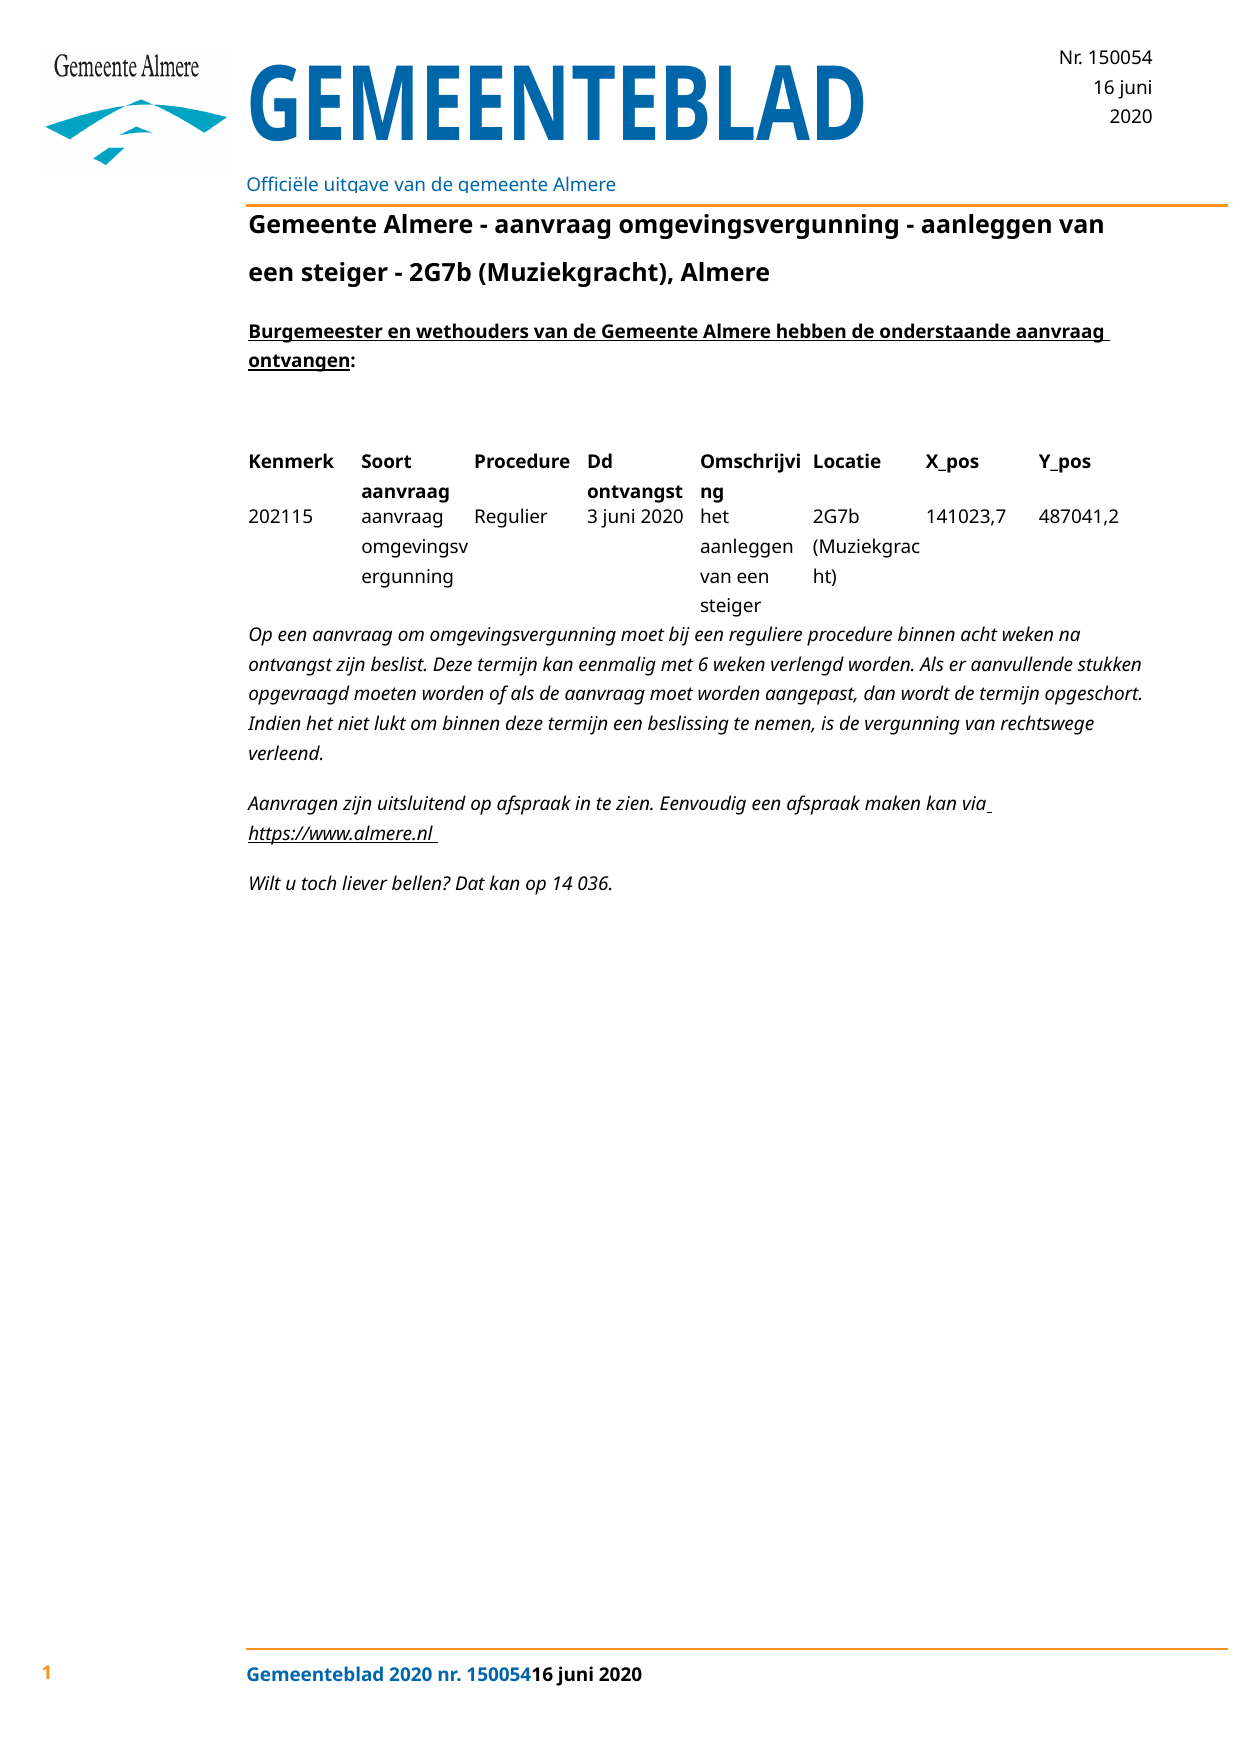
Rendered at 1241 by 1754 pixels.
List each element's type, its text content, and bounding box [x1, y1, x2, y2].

table_header Soort aanvraag [361, 449, 474, 504]
table_header Locatie [813, 449, 926, 504]
table_cell 487041,2 [1039, 504, 1152, 618]
table_cell aanvraag omgevingsvergunning [361, 504, 474, 618]
table_cell 202115 [248, 504, 361, 618]
table_header Kenmerk [248, 449, 361, 504]
table_cell 141023,7 [926, 504, 1038, 618]
table_cell 2G7b (Muziekgracht) [813, 504, 926, 618]
text Burgemeester en wethouders van de Gemeente Almere hebben de onderstaande aanvraag ontvangen: [248, 318, 1152, 373]
table_cell Regulier [474, 504, 587, 618]
text Aanvragen zijn uitsluitend op afspraak in te zien. Eenvoudig een afspraak maken kan via https://www.almere.nl [248, 790, 1152, 846]
table_header X_pos [926, 449, 1038, 504]
table_header Y_pos [1039, 449, 1152, 504]
table_header Omschrijving [700, 449, 813, 504]
text Op een aanvraag om omgevingsvergunning moet bij een reguliere procedure binnen acht weken na ontvangst zijn beslist. Deze termijn kan eenmalig met 6 weken verlengd worden. Als er aanvullende stukken opgevraagd moeten worden of als de aanvraag moet worden aangepast, dan wordt de termijn opgeschort. Indien het niet lukt om binnen deze termijn een beslissing te nemen, is de vergunning van rechtswege verleend. [248, 621, 1152, 766]
text Gemeente Almere - aanvraag omgevingsvergunning - aanleggen van een steiger - 2G7b (Muziekgracht), Almere [248, 207, 1152, 288]
table_header Dd ontvangst [587, 449, 700, 504]
picture [41, 47, 231, 172]
table_cell 3 juni 2020 [587, 504, 700, 618]
table_header Procedure [474, 449, 587, 504]
table_cell het aanleggen van een steiger [700, 504, 813, 618]
text Wilt u toch liever bellen? Dat kan op 14 036. [248, 870, 1152, 896]
